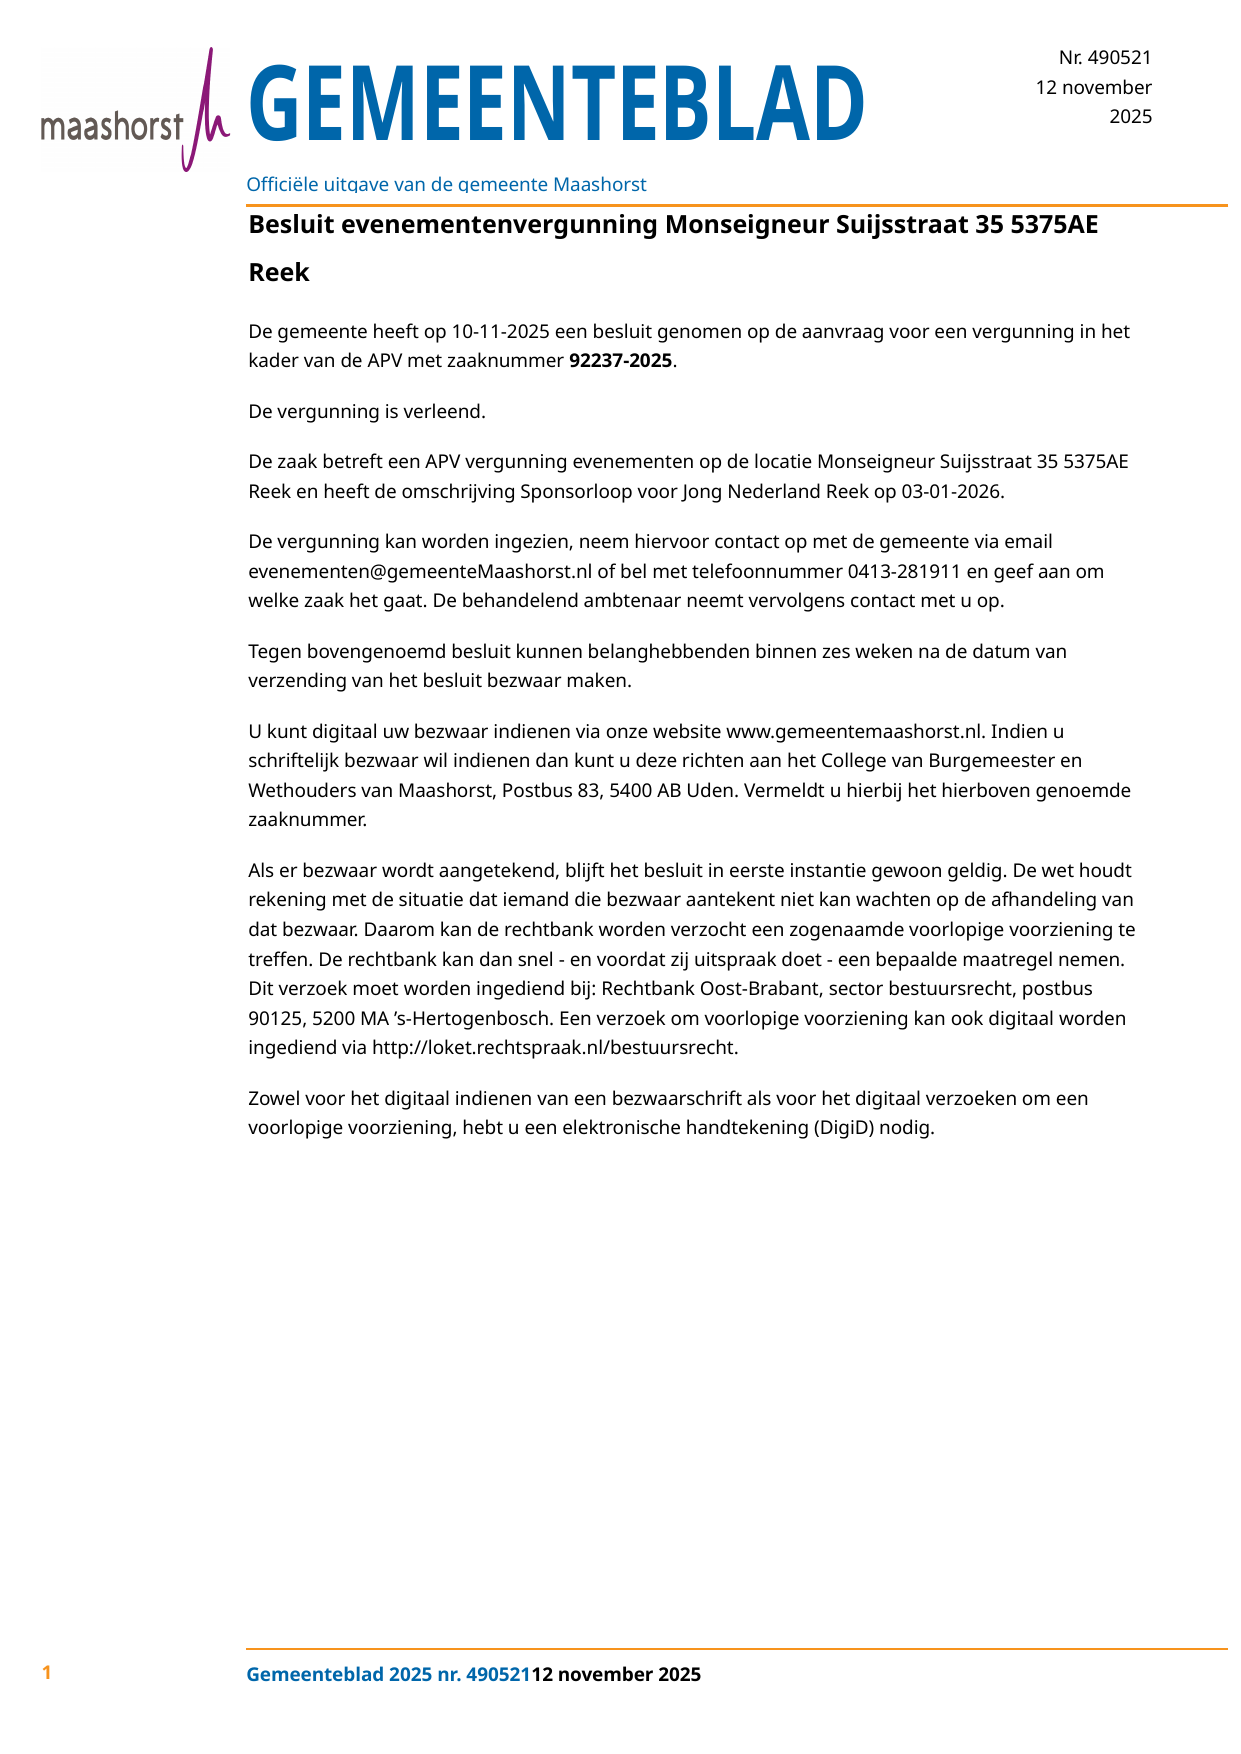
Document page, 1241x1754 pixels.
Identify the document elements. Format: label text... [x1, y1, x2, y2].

text De gemeente heeft op 10-11-2025 een besluit genomen op de aanvraag voor een vergunning in het kader van de APV met zaaknummer 92237-2025. [248, 318, 1152, 373]
text De vergunning kan worden ingezien, neem hiervoor contact op met de gemeente via email evenementen@gemeenteMaashorst.nl of bel met telefoonnummer 0413-281911 en geef aan om welke zaak het gaat. De behandelend ambtenaar neemt vervolgens contact met u op. [248, 528, 1152, 613]
picture [41, 47, 231, 172]
text Besluit evenementenvergunning Monseigneur Suijsstraat 35 5375AE Reek [248, 207, 1152, 288]
text U kunt digitaal uw bezwaar indienen via onze website www.gemeentemaashorst.nl. Indien u schriftelijk bezwaar wil indienen dan kunt u deze richten aan het College van Burgemeester en Wethouders van Maashorst, Postbus 83, 5400 AB Uden. Vermeldt u hierbij het hierboven genoemde zaaknummer. [248, 718, 1152, 832]
text De zaak betreft een APV vergunning evenementen op de locatie Monseigneur Suijsstraat 35 5375AE Reek en heeft de omschrijving Sponsorloop voor Jong Nederland Reek op 03-01-2026. [248, 448, 1152, 504]
text Zowel voor het digitaal indienen van een bezwaarschrift als voor het digitaal verzoeken om een voorlopige voorziening, hebt u een elektronische handtekening (DigiD) nodig. [248, 1085, 1152, 1140]
text Als er bezwaar wordt aangetekend, blijft het besluit in eerste instantie gewoon geldig. De wet houdt rekening met de situatie dat iemand die bezwaar aantekent niet kan wachten op de afhandeling van dat bezwaar. Daarom kan de rechtbank worden verzocht een zogenaamde voorlopige voorziening te treffen. De rechtbank kan dan snel - en voordat zij uitspraak doet - een bepaalde maatregel nemen. Dit verzoek moet worden ingediend bij: Rechtbank Oost-Brabant, sector bestuursrecht, postbus 90125, 5200 MA ’s-Hertogenbosch. Een verzoek om voorlopige voorziening kan ook digitaal worden ingediend via http://loket.rechtspraak.nl/bestuursrecht. [248, 857, 1152, 1060]
text Tegen bovengenoemd besluit kunnen belanghebbenden binnen zes weken na de datum van verzending van het besluit bezwaar maken. [248, 638, 1152, 693]
text De vergunning is verleend. [248, 398, 1152, 424]
